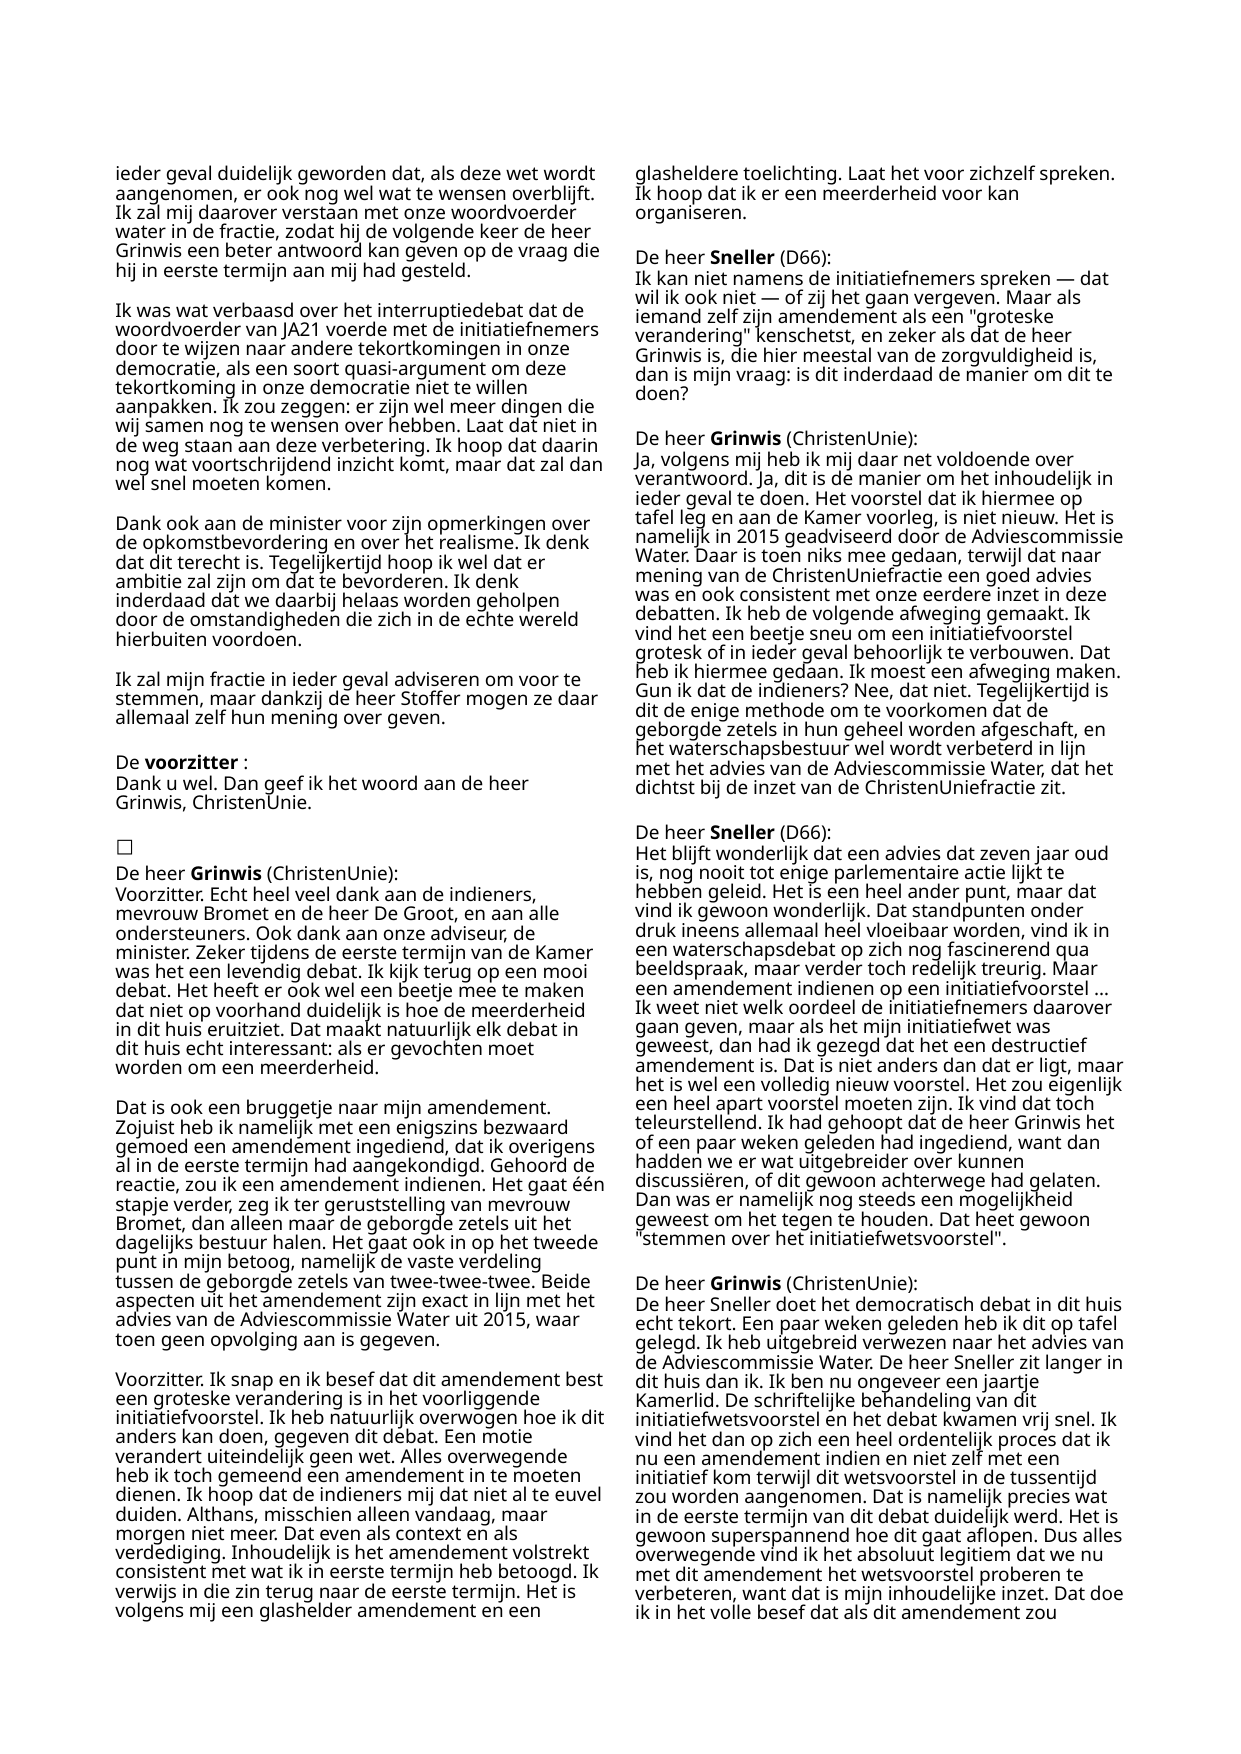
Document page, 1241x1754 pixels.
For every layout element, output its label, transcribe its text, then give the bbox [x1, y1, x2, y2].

text Dat is ook een bruggetje naar mijn amendement. Zojuist heb ik namelijk met een enigszins bezwaard gemoed een amendement ingediend, dat ik overigens al in de eerste termijn had aangekondigd. Gehoord de reactie, zou ik een amendement indienen. Het gaat één stapje verder, zeg ik ter geruststelling van mevrouw Bromet, dan alleen maar de geborgde zetels uit het dagelijks bestuur halen. Het gaat ook in op het tweede punt in mijn betoog, namelijk de vaste verdeling tussen de geborgde zetels van twee-twee-twee. Beide aspecten uit het amendement zijn exact in lijn met het advies van de Adviescommissie Water uit 2015, waar toen geen opvolging aan is gegeven. [115, 1099, 605, 1350]
text De heer Sneller (D66): [635, 244, 1125, 270]
text De heer Sneller (D66): [635, 819, 1125, 844]
text De voorzitter : [115, 749, 605, 775]
text Ja, volgens mij heb ik mij daar net voldoende over verantwoord. Ja, dit is de manier om het inhoudelijk in ieder geval te doen. Het voorstel dat ik hiermee op tafel leg en aan de Kamer voorleg, is niet nieuw. Het is namelijk in 2015 geadviseerd door de Adviescommissie Water. Daar is toen niks mee gedaan, terwijl dat naar mening van de ChristenUniefractie een goed advies was en ook consistent met onze eerdere inzet in deze debatten. Ik heb de volgende afweging gemaakt. Ik vind het een beetje sneu om een initiatiefvoorstel grotesk of in ieder geval behoorlijk te verbouwen. Dat heb ik hiermee gedaan. Ik moest een afweging maken. Gun ik dat de indieners? Nee, dat niet. Tegelijkertijd is dit de enige methode om te voorkomen dat de geborgde zetels in hun geheel worden afgeschaft, en het waterschapsbestuur wel wordt verbeterd in lijn met het advies van de Adviescommissie Water, dat het dichtst bij de inzet van de ChristenUniefractie zit. [635, 451, 1125, 798]
text Dank u wel. Dan geef ik het woord aan de heer Grinwis, ChristenUnie. [115, 775, 605, 814]
text Voorzitter. Ik snap en ik besef dat dit amendement best een groteske verandering is in het voorliggende initiatiefvoorstel. Ik heb natuurlijk overwogen hoe ik dit anders kan doen, gegeven dit debat. Een motie verandert uiteindelijk geen wet. Alles overwegende heb ik toch gemeend een amendement in te moeten dienen. Ik hoop dat de indieners mij dat niet al te euvel duiden. Althans, misschien alleen vandaag, maar morgen niet meer. Dat even als context en als verdediging. Inhoudelijk is het amendement volstrekt consistent met wat ik in eerste termijn heb betoogd. Ik verwijs in die zin terug naar de eerste termijn. Het is volgens mij een glashelder amendement en een [115, 1371, 605, 1621]
text Ik was wat verbaasd over het interruptiedebat dat de woordvoerder van JA21 voerde met de initiatiefnemers door te wijzen naar andere tekortkomingen in onze democratie, als een soort quasi-argument om deze tekortkoming in onze democratie niet te willen aanpakken. Ik zou zeggen: er zijn wel meer dingen die wij samen nog te wensen over hebben. Laat dat niet in de weg staan aan deze verbetering. Ik hoop dat daarin nog wat voortschrijdend inzicht komt, maar dat zal dan wel snel moeten komen. [115, 302, 605, 494]
text Ik kan niet namens de initiatiefnemers spreken — dat wil ik ook niet — of zij het gaan vergeven. Maar als iemand zelf zijn amendement als een "groteske verandering" kenschetst, en zeker als dat de heer Grinwis is, die hier meestal van de zorgvuldigheid is, dan is mijn vraag: is dit inderdaad de manier om dit te doen? [635, 270, 1125, 404]
text Ik zal mijn fractie in ieder geval adviseren om voor te stemmen, maar dankzij de heer Stoffer mogen ze daar allemaal zelf hun mening over geven. [115, 671, 605, 728]
text Voorzitter. Echt heel veel dank aan de indieners, mevrouw Bromet en de heer De Groot, en aan alle ondersteuners. Ook dank aan onze adviseur, de minister. Zeker tijdens de eerste termijn van de Kamer was het een levendig debat. Ik kijk terug op een mooi debat. Het heeft er ook wel een beetje mee te maken dat niet op voorhand duidelijk is hoe de meerderheid in dit huis eruitziet. Dat maakt natuurlijk elk debat in dit huis echt interessant: als er gevochten moet worden om een meerderheid. [115, 886, 605, 1079]
text De heer Sneller doet het democratisch debat in dit huis echt tekort. Een paar weken geleden heb ik dit op tafel gelegd. Ik heb uitgebreid verwezen naar het advies van de Adviescommissie Water. De heer Sneller zit langer in dit huis dan ik. Ik ben nu ongeveer een jaartje Kamerlid. De schriftelijke behandeling van dit initiatiefwetsvoorstel en het debat kwamen vrij snel. Ik vind het dan op zich een heel ordentelijk proces dat ik nu een amendement indien en niet zelf met een initiatief kom terwijl dit wetsvoorstel in de tussentijd zou worden aangenomen. Dat is namelijk precies wat in de eerste termijn van dit debat duidelijk werd. Het is gewoon superspannend hoe dit gaat aflopen. Dus alles overwegende vind ik het absoluut legitiem dat we nu met dit amendement het wetsvoorstel proberen te verbeteren, want dat is mijn inhoudelijke inzet. Dat doe ik in het volle besef dat als dit amendement zou [635, 1296, 1125, 1623]
text De heer Grinwis (ChristenUnie): [635, 425, 1125, 451]
text Dank ook aan de minister voor zijn opmerkingen over de opkomstbevordering en over het realisme. Ik denk dat dit terecht is. Tegelijkertijd hoop ik wel dat er ambitie zal zijn om dat te bevorderen. Ik denk inderdaad dat we daarbij helaas worden geholpen door de omstandigheden die zich in de echte wereld hierbuiten voordoen. [115, 515, 605, 650]
text glasheldere toelichting. Laat het voor zichzelf spreken. Ik hoop dat ik er een meerderheid voor kan organiseren. [635, 165, 1125, 223]
text ieder geval duidelijk geworden dat, als deze wet wordt aangenomen, er ook nog wel wat te wensen overblijft. Ik zal mij daarover verstaan met onze woordvoerder water in de fractie, zodat hij de volgende keer de heer Grinwis een beter antwoord kan geven op de vraag die hij in eerste termijn aan mij had gesteld. [115, 165, 605, 281]
text De heer Grinwis (ChristenUnie): [115, 860, 605, 886]
text De heer Grinwis (ChristenUnie): [635, 1270, 1125, 1296]
text Het blijft wonderlijk dat een advies dat zeven jaar oud is, nog nooit tot enige parlementaire actie lijkt te hebben geleid. Het is een heel ander punt, maar dat vind ik gewoon wonderlijk. Dat standpunten onder druk ineens allemaal heel vloeibaar worden, vind ik in een waterschapsdebat op zich nog fascinerend qua beeldspraak, maar verder toch redelijk treurig. Maar een amendement indienen op een initiatiefvoorstel … Ik weet niet welk oordeel de initiatiefnemers daarover gaan geven, maar als het mijn initiatiefwet was geweest, dan had ik gezegd dat het een destructief amendement is. Dat is niet anders dan dat er ligt, maar het is wel een volledig nieuw voorstel. Het zou eigenlijk een heel apart voorstel moeten zijn. Ik vind dat toch teleurstellend. Ik had gehoopt dat de heer Grinwis het of een paar weken geleden had ingediend, want dan hadden we er wat uitgebreider over kunnen discussiëren, of dit gewoon achterwege had gelaten. Dan was er namelijk nog steeds een mogelijkheid geweest om het tegen te houden. Dat heet gewoon "stemmen over het initiatiefwetsvoorstel". [635, 844, 1125, 1249]
text ⬜ [115, 834, 605, 860]
